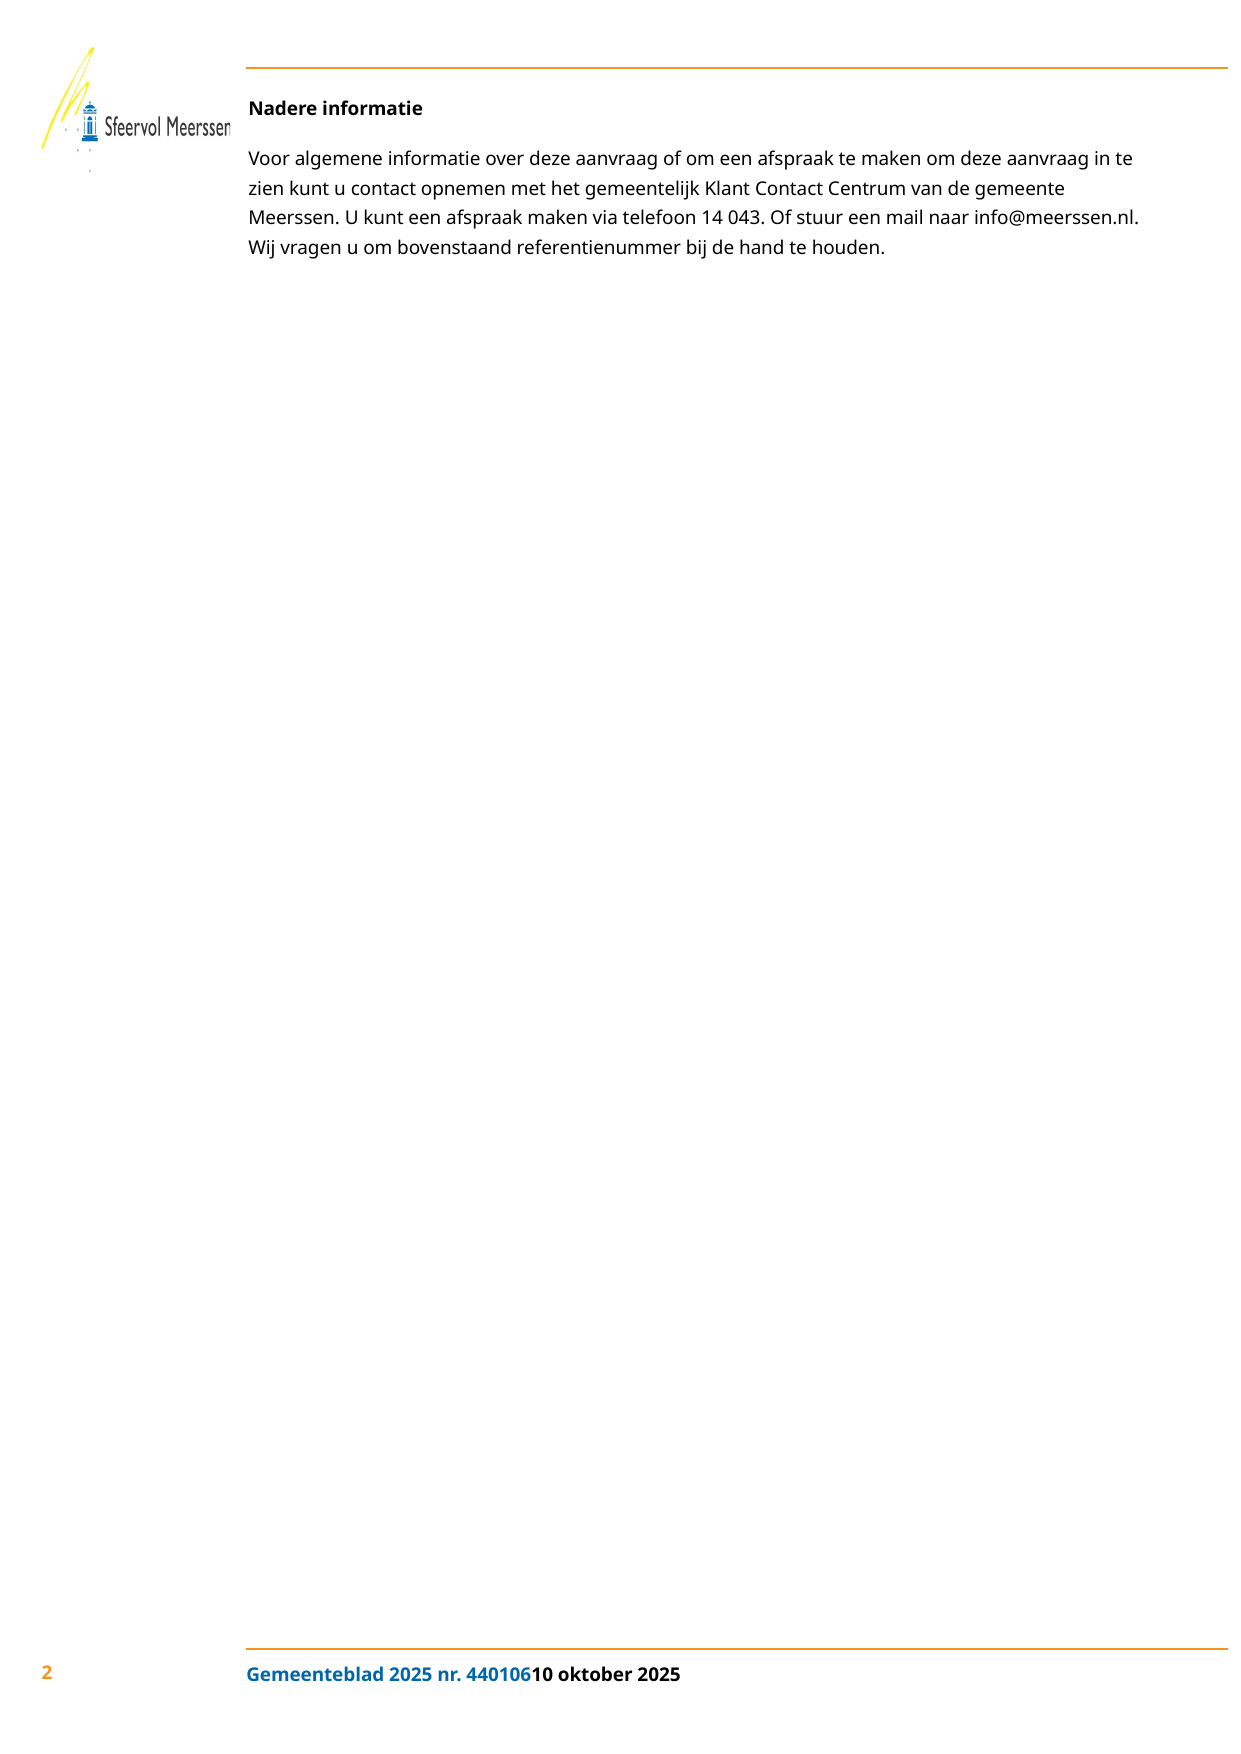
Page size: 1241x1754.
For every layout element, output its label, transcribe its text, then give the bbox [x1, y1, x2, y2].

text Nadere informatie [248, 95, 1152, 121]
text Voor algemene informatie over deze aanvraag of om een afspraak te maken om deze aanvraag in te zien kunt u contact opnemen met het gemeentelijk Klant Contact Centrum van de gemeente Meerssen. U kunt een afspraak maken via telefoon 14 043. Of stuur een mail naar info@meerssen.nl. Wij vragen u om bovenstaand referentienummer bij de hand te houden. [248, 145, 1152, 260]
picture [41, 47, 231, 172]
